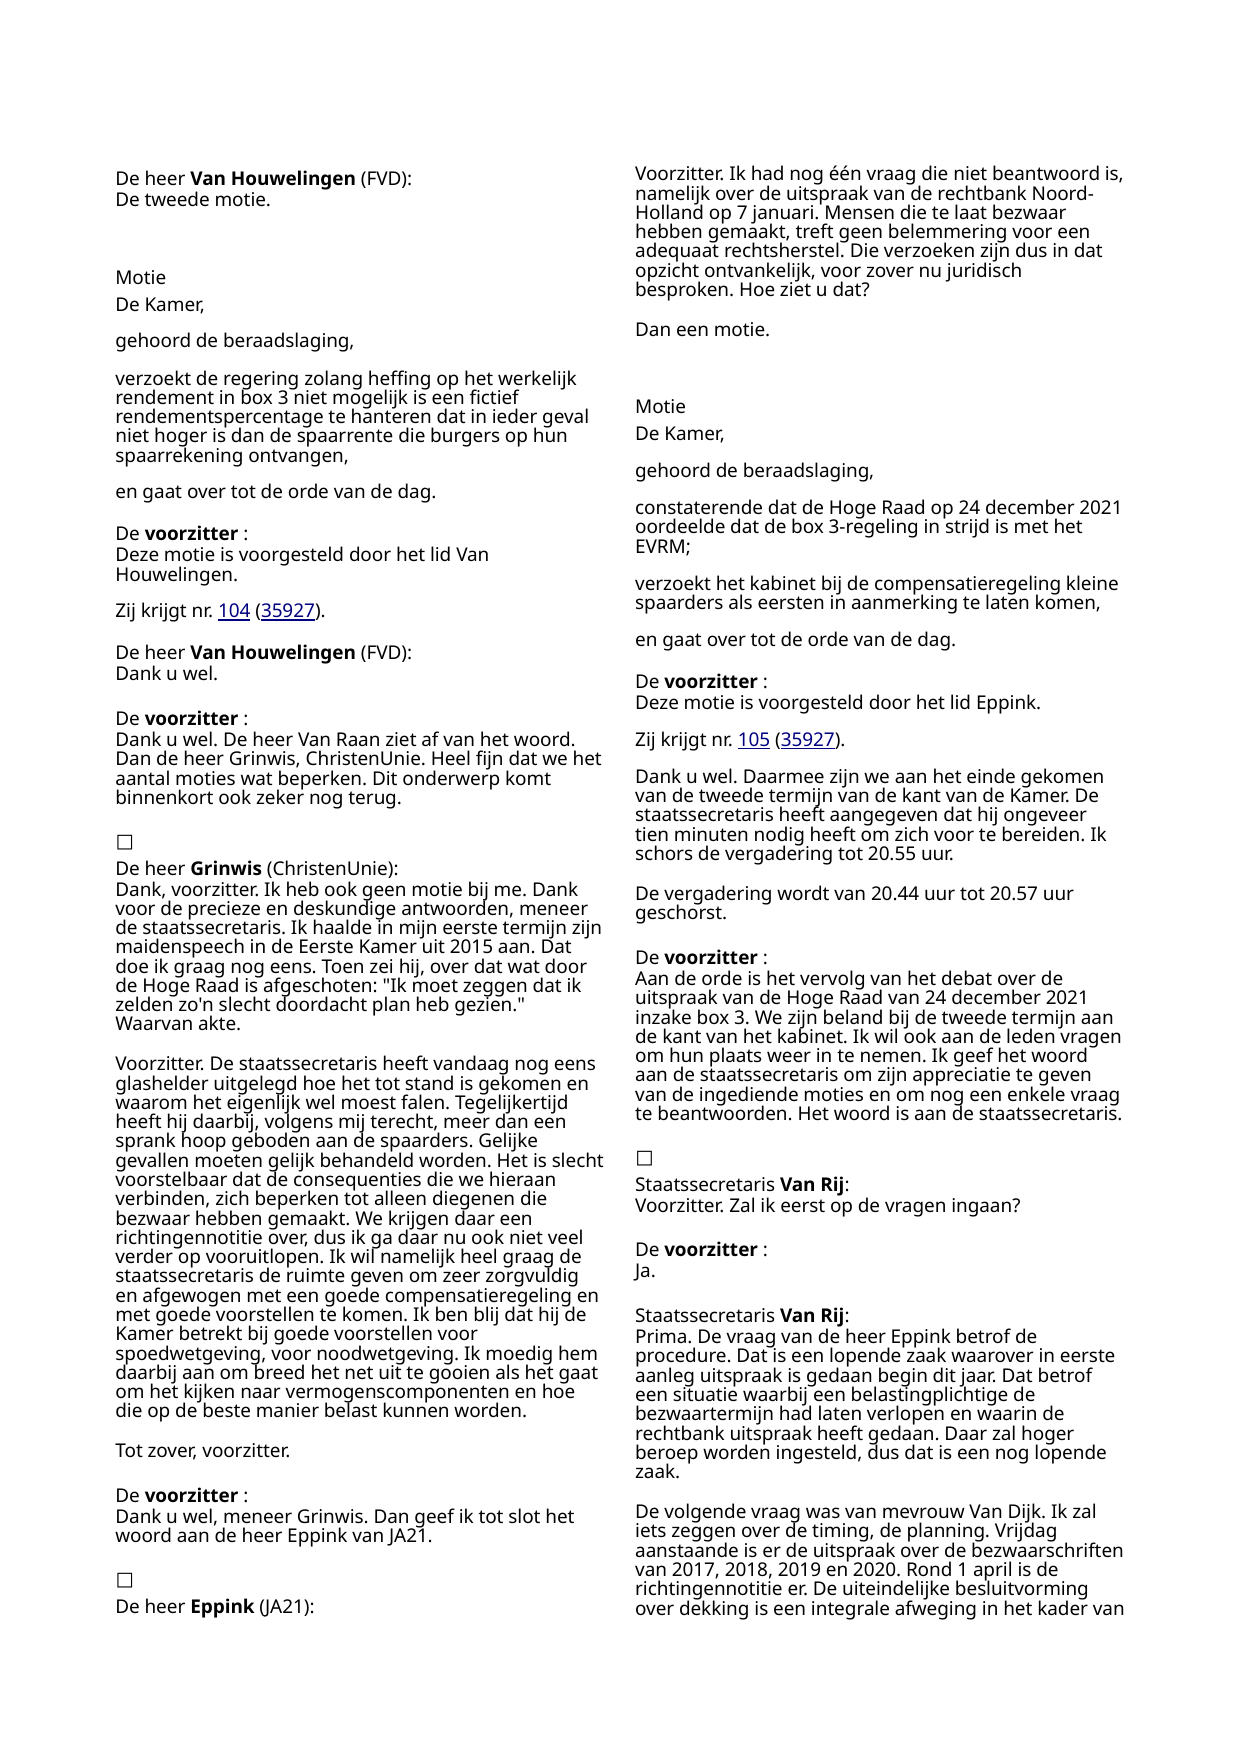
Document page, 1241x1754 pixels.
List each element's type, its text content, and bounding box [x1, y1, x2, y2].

text Dank u wel. Daarmee zijn we aan het einde gekomen van de tweede termijn van de kant van de Kamer. De staatssecretaris heeft aangegeven dat hij ongeveer tien minuten nodig heeft om zich voor te bereiden. Ik schors de vergadering tot 20.55 uur. [635, 768, 1125, 864]
text Deze motie is voorgesteld door het lid Eppink. [635, 694, 1125, 713]
text De heer Van Houwelingen (FVD): [115, 165, 605, 191]
text De tweede motie. [115, 191, 605, 210]
text Voorzitter. De staatssecretaris heeft vandaag nog eens glashelder uitgelegd hoe het tot stand is gekomen en waarom het eigenlijk wel moest falen. Tegelijkertijd heeft hij daarbij, volgens mij terecht, meer dan een sprank hoop geboden aan de spaarders. Gelijke gevallen moeten gelijk behandeld worden. Het is slecht voorstelbaar dat de consequenties die we hieraan verbinden, zich beperken tot alleen diegenen die bezwaar hebben gemaakt. We krijgen daar een richtingennotitie over, dus ik ga daar nu ook niet veel verder op vooruitlopen. Ik wil namelijk heel graag de staatssecretaris de ruimte geven om zeer zorgvuldig en afgewogen met een goede compensatieregeling en met goede voorstellen te komen. Ik ben blij dat hij de Kamer betrekt bij goede voorstellen voor spoedwetgeving, voor noodwetgeving. Ik moedig hem daarbij aan om breed het net uit te gooien als het gaat om het kijken naar vermogenscomponenten en hoe die op de beste manier belast kunnen worden. [115, 1055, 605, 1422]
text Zij krijgt nr. 104 (35927). [115, 602, 605, 622]
text Dank u wel. [115, 665, 605, 684]
text De Kamer, [115, 296, 605, 315]
text Motie [635, 394, 1125, 419]
text De voorzitter : [115, 705, 605, 731]
text gehoord de beraadslaging, [115, 332, 605, 352]
text ⬜ [635, 1145, 1125, 1171]
text Dan een motie. [635, 321, 1125, 340]
text De vergadering wordt van 20.44 uur tot 20.57 uur geschorst. [635, 885, 1125, 923]
text Staatssecretaris Van Rij: [635, 1171, 1125, 1197]
text Ja. [635, 1262, 1125, 1282]
text De voorzitter : [115, 521, 605, 546]
text ⬜ [115, 829, 605, 855]
text verzoekt het kabinet bij de compensatieregeling kleine spaarders als eersten in aanmerking te laten komen, [635, 575, 1125, 613]
text Dank u wel, meneer Grinwis. Dan geef ik tot slot het woord aan de heer Eppink van JA21. [115, 1508, 605, 1547]
text Dank u wel. De heer Van Raan ziet af van het woord. Dan de heer Grinwis, ChristenUnie. Heel fijn dat we het aantal moties wat beperken. Dit onderwerp komt binnenkort ook zeker nog terug. [115, 731, 605, 808]
text constaterende dat de Hoge Raad op 24 december 2021 oordeelde dat de box 3-regeling in strijd is met het EVRM; [635, 499, 1125, 557]
text Motie [115, 264, 605, 289]
text De voorzitter : [635, 944, 1125, 970]
text ⬜ [115, 1567, 605, 1593]
text en gaat over tot de orde van de dag. [635, 631, 1125, 650]
text De heer Van Houwelingen (FVD): [115, 639, 605, 665]
text verzoekt de regering zolang heffing op het werkelijk rendement in box 3 niet mogelijk is een fictief rendementspercentage te hanteren dat in ieder geval niet hoger is dan de spaarrente die burgers op hun spaarrekening ontvangen, [115, 369, 605, 466]
text en gaat over tot de orde van de dag. [115, 483, 605, 503]
text gehoord de beraadslaging, [635, 462, 1125, 482]
text Prima. De vraag van de heer Eppink betrof de procedure. Dat is een lopende zaak waarover in eerste aanleg uitspraak is gedaan begin dit jaar. Dat betrof een situatie waarbij een belastingplichtige de bezwaartermijn had laten verlopen en waarin de rechtbank uitspraak heeft gedaan. Daar zal hoger beroep worden ingesteld, dus dat is een nog lopende zaak. [635, 1328, 1125, 1482]
text Aan de orde is het vervolg van het debat over de uitspraak van de Hoge Raad van 24 december 2021 inzake box 3. We zijn beland bij de tweede termijn aan de kant van het kabinet. Ik wil ook aan de leden vragen om hun plaats weer in te nemen. Ik geef het woord aan de staatssecretaris om zijn appreciatie te geven van de ingediende moties en om nog een enkele vraag te beantwoorden. Het woord is aan de staatssecretaris. [635, 970, 1125, 1124]
text De volgende vraag was van mevrouw Van Dijk. Ik zal iets zeggen over de timing, de planning. Vrijdag aanstaande is er de uitspraak over de bezwaarschriften van 2017, 2018, 2019 en 2020. Rond 1 april is de richtingennotitie er. De uiteindelijke besluitvorming over dekking is een integrale afweging in het kader van [635, 1503, 1125, 1619]
text De Kamer, [635, 425, 1125, 444]
text Dank, voorzitter. Ik heb ook geen motie bij me. Dank voor de precieze en deskundige antwoorden, meneer de staatssecretaris. Ik haalde in mijn eerste termijn zijn maidenspeech in de Eerste Kamer uit 2015 aan. Dat doe ik graag nog eens. Toen zei hij, over dat wat door de Hoge Raad is afgeschoten: "Ik moet zeggen dat ik zelden zo'n slecht doordacht plan heb gezien." Waarvan akte. [115, 881, 605, 1035]
text Voorzitter. Zal ik eerst op de vragen ingaan? [635, 1197, 1125, 1216]
text Voorzitter. Ik had nog één vraag die niet beantwoord is, namelijk over de uitspraak van de rechtbank Noord-Holland op 7 januari. Mensen die te laat bezwaar hebben gemaakt, treft geen belemmering voor een adequaat rechtsherstel. Die verzoeken zijn dus in dat opzicht ontvankelijk, voor zover nu juridisch besproken. Hoe ziet u dat? [635, 165, 1125, 300]
text De voorzitter : [635, 668, 1125, 694]
text De voorzitter : [115, 1482, 605, 1508]
text Zij krijgt nr. 105 (35927). [635, 731, 1125, 750]
text De heer Eppink (JA21): [115, 1593, 605, 1619]
text Deze motie is voorgesteld door het lid Van Houwelingen. [115, 546, 605, 585]
text Tot zover, voorzitter. [115, 1442, 605, 1462]
text De voorzitter : [635, 1237, 1125, 1262]
text De heer Grinwis (ChristenUnie): [115, 855, 605, 881]
text Staatssecretaris Van Rij: [635, 1302, 1125, 1328]
